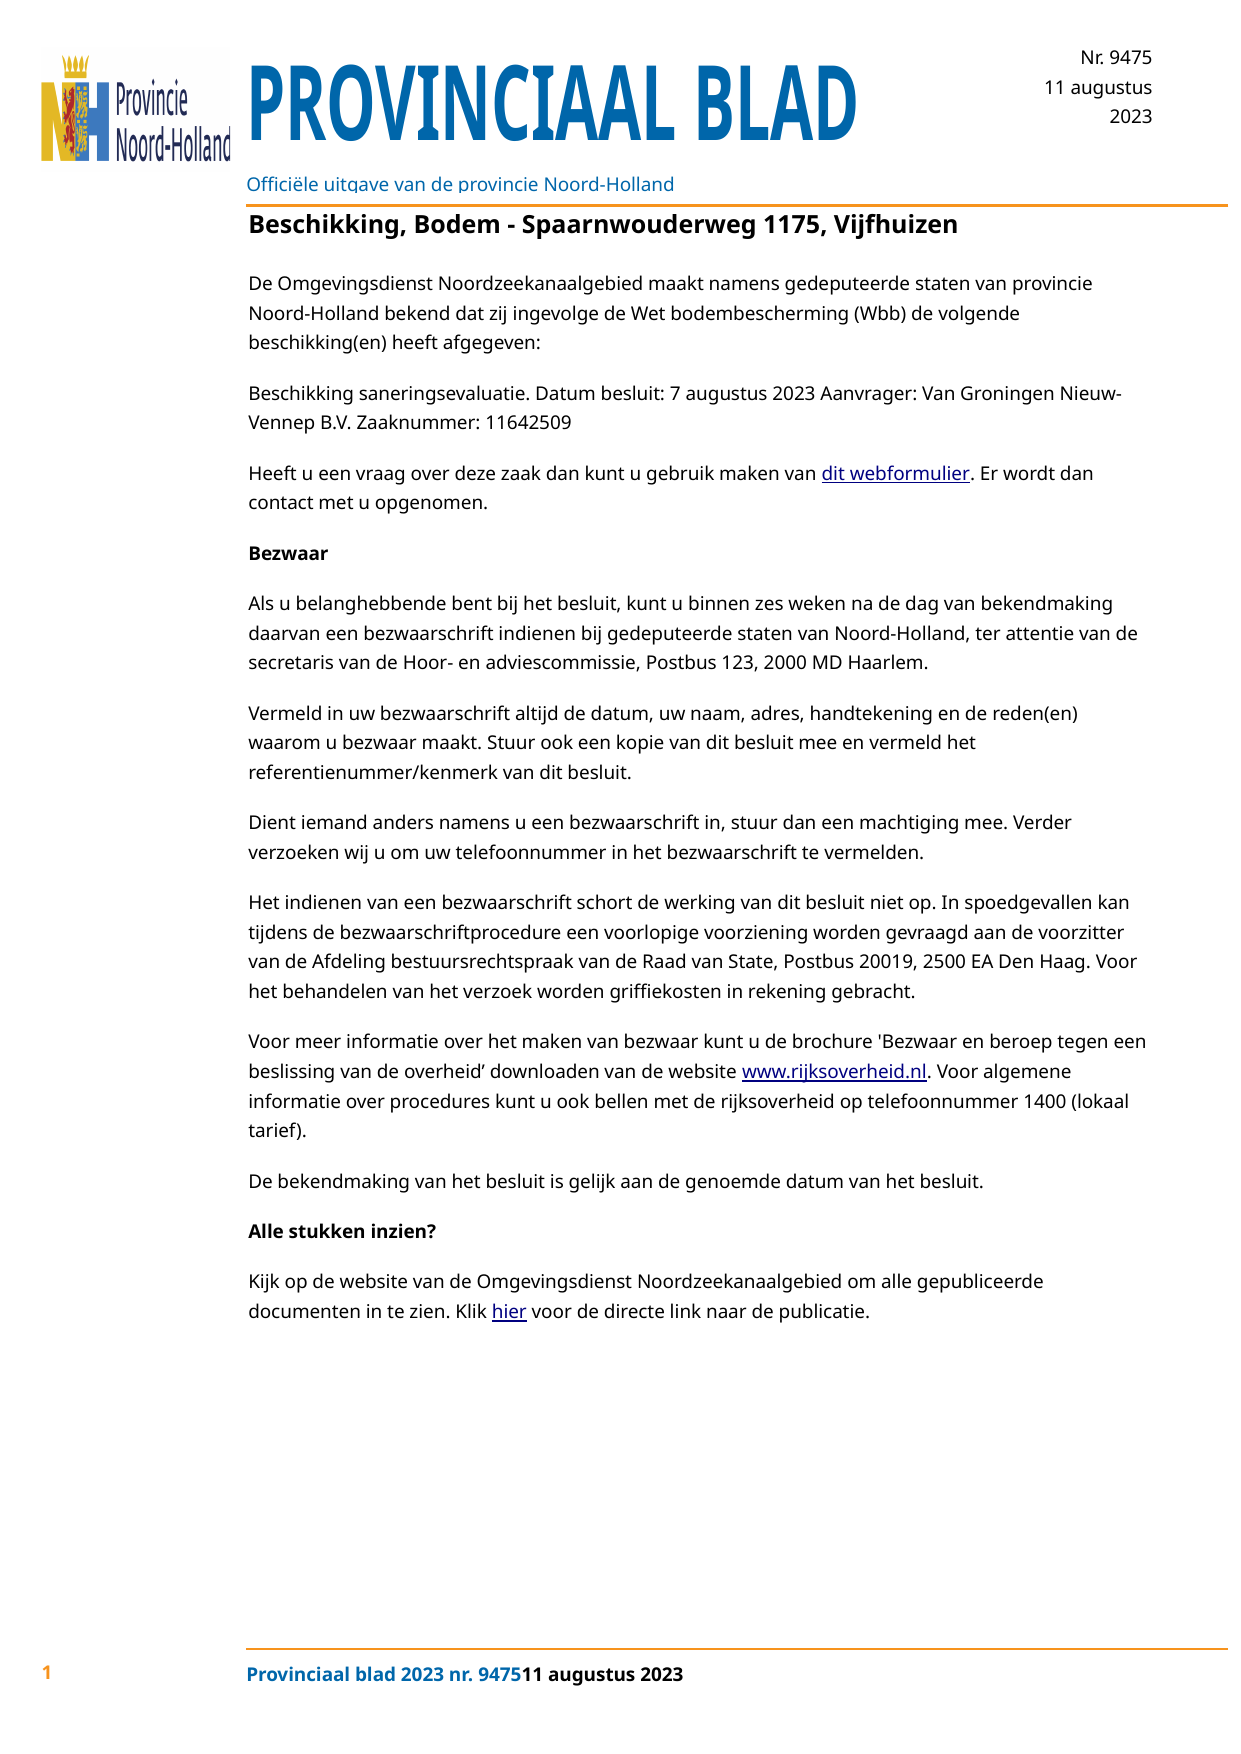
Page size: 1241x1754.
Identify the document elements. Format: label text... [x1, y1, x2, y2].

text Beschikking saneringsevaluatie. Datum besluit: 7 augustus 2023 Aanvrager: Van Groningen Nieuw-Vennep B.V. Zaaknummer: 11642509 [248, 380, 1152, 435]
text Het indienen van een bezwaarschrift schort de werking van dit besluit niet op. In spoedgevallen kan tijdens de bezwaarschriftprocedure een voorlopige voorziening worden gevraagd aan de voorzitter van de Afdeling bestuursrechtspraak van de Raad van State, Postbus 20019, 2500 EA Den Haag. Voor het behandelen van het verzoek worden griffiekosten in rekening gebracht. [248, 889, 1152, 1004]
text Bezwaar [248, 540, 1152, 566]
text De bekendmaking van het besluit is gelijk aan de genoemde datum van het besluit. [248, 1168, 1152, 1193]
text Voor meer informatie over het maken van bezwaar kunt u de brochure 'Bezwaar en beroep tegen een beslissing van de overheid’ downloaden van de website www.rijksoverheid.nl. Voor algemene informatie over procedures kunt u ook bellen met de rijksoverheid op telefoonnummer 1400 (lokaal tarief). [248, 1029, 1152, 1143]
picture [41, 47, 231, 172]
text Beschikking, Bodem - Spaarnwouderweg 1175, Vijfhuizen [248, 207, 1152, 241]
text Dient iemand anders namens u een bezwaarschrift in, stuur dan een machtiging mee. Verder verzoeken wij u om uw telefoonnummer in het bezwaarschrift te vermelden. [248, 809, 1152, 865]
text Als u belanghebbende bent bij het besluit, kunt u binnen zes weken na de dag van bekendmaking daarvan een bezwaarschrift indienen bij gedeputeerde staten van Noord-Holland, ter attentie van de secretaris van de Hoor- en adviescommissie, Postbus 123, 2000 MD Haarlem. [248, 590, 1152, 675]
text Heeft u een vraag over deze zaak dan kunt u gebruik maken van dit webformulier. Er wordt dan contact met u opgenomen. [248, 460, 1152, 515]
text Alle stukken inzien? [248, 1218, 1152, 1244]
text Vermeld in uw bezwaarschrift altijd de datum, uw naam, adres, handtekening en de reden(en) waarom u bezwaar maakt. Stuur ook een kopie van dit besluit mee en vermeld het referentienummer/kenmerk van dit besluit. [248, 700, 1152, 785]
text De Omgevingsdienst Noordzeekanaalgebied maakt namens gedeputeerde staten van provincie Noord-Holland bekend dat zij ingevolge de Wet bodembescherming (Wbb) de volgende beschikking(en) heeft afgegeven: [248, 270, 1152, 355]
text Kijk op de website van de Omgevingsdienst Noordzeekanaalgebied om alle gepubliceerde documenten in te zien. Klik hier voor de directe link naar de publicatie. [248, 1269, 1152, 1324]
